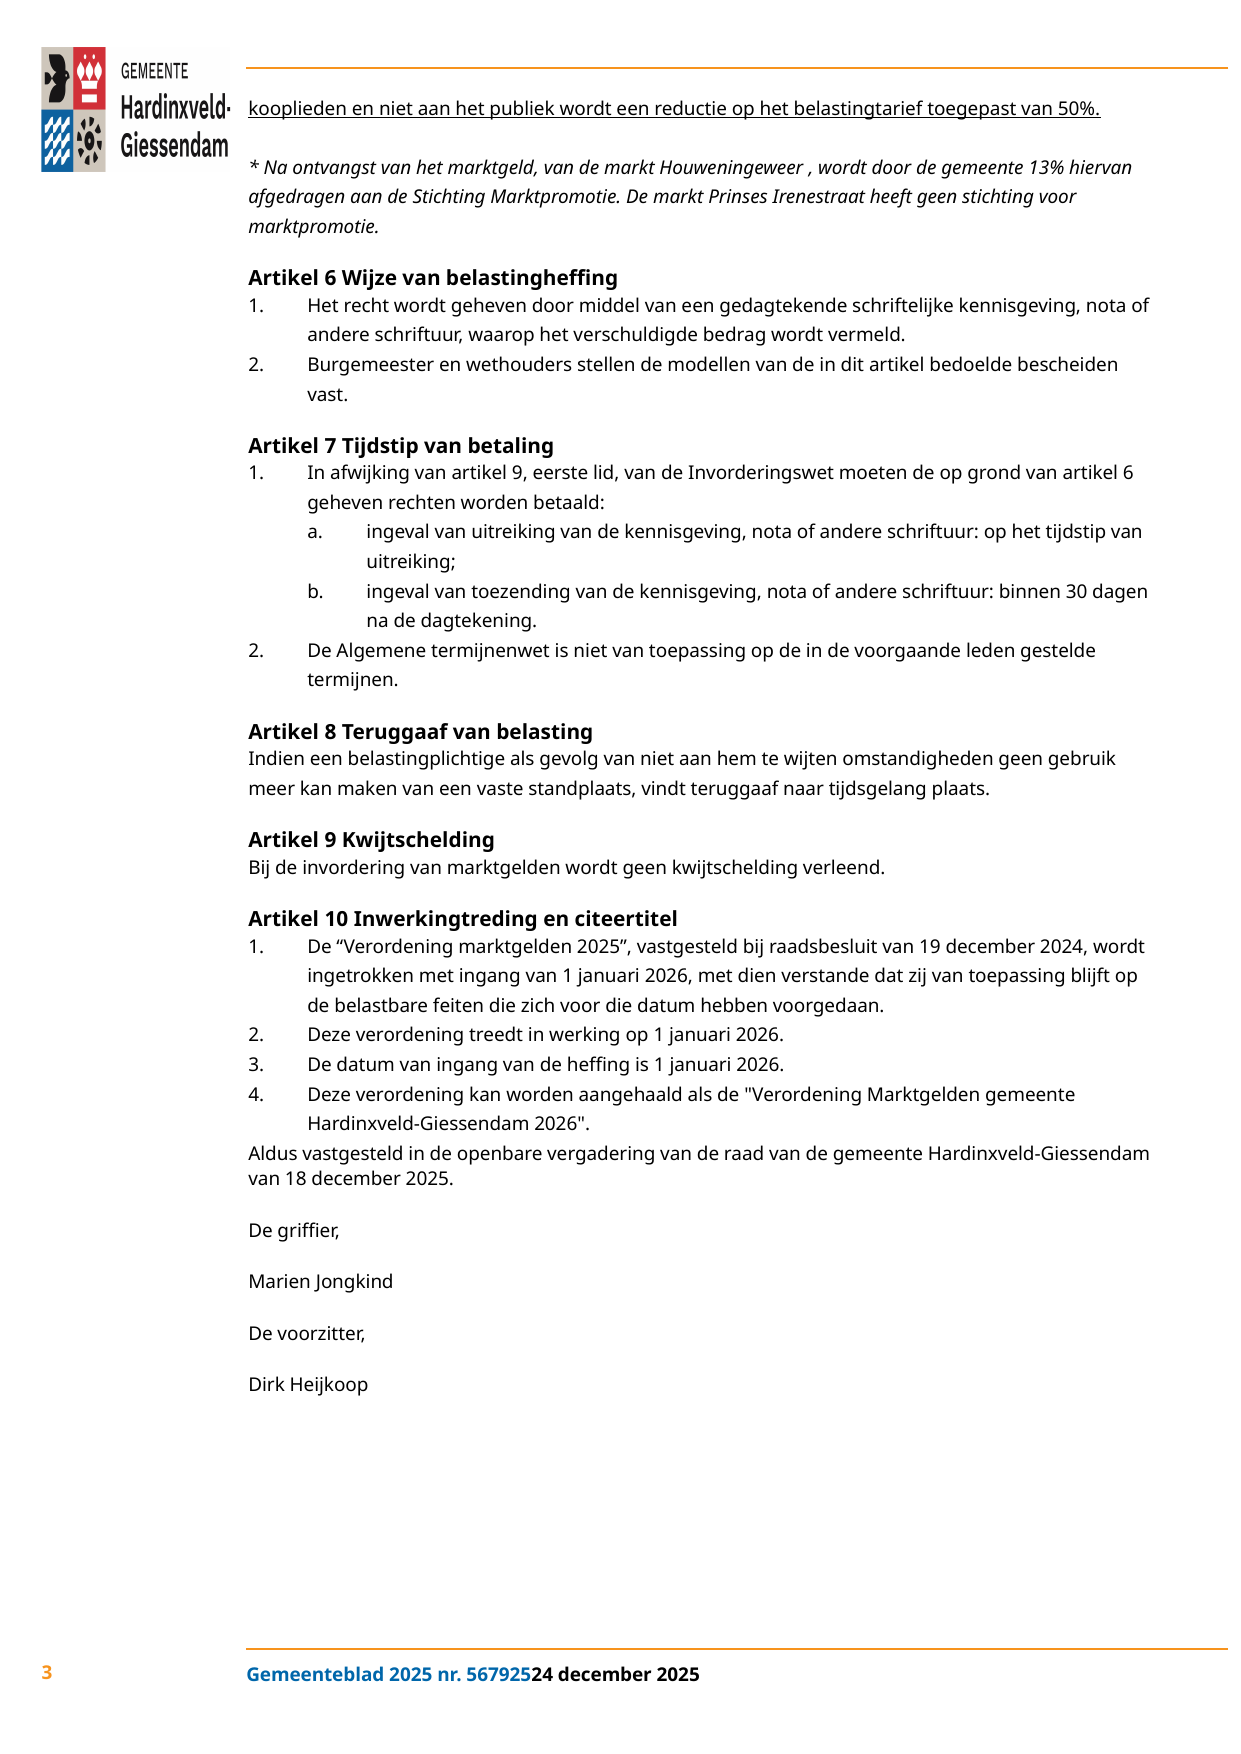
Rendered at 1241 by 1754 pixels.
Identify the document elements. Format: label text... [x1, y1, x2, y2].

text kooplieden en niet aan het publiek wordt een reductie op het belastingtarief toegepast van 50%. [248, 95, 1152, 121]
picture [41, 47, 231, 172]
text Marien Jongkind [248, 1268, 1152, 1294]
text Bij de invordering van marktgelden wordt geen kwijtschelding verleend. [248, 854, 1152, 880]
text Dirk Heijkoop [248, 1371, 1152, 1397]
list Deze verordening kan worden aangehaald als de "Verordening Marktgelden gemeente Hardinxveld-Giessendam 2026". [248, 1081, 1152, 1136]
list Deze verordening treedt in werking op 1 januari 2026. [248, 1022, 1152, 1047]
list De Algemene termijnenwet is niet van toepassing op de in de voorgaande leden gestelde termijnen. [248, 637, 1152, 692]
list In afwijking van artikel 9, eerste lid, van de Invorderingswet moeten de op grond van artikel 6 geheven rechten worden betaald: [248, 459, 1152, 515]
list Burgemeester en wethouders stellen de modellen van de in dit artikel bedoelde bescheiden vast. [248, 351, 1152, 406]
list De datum van ingang van de heffing is 1 januari 2026. [248, 1051, 1152, 1077]
list De “Verordening marktgelden 2025”, vastgesteld bij raadsbesluit van 19 december 2024, wordt ingetrokken met ingang van 1 januari 2026, met dien verstande dat zij van toepassing blijft op de belastbare feiten die zich voor die datum hebben voorgedaan. [248, 933, 1152, 1018]
text * Na ontvangst van het marktgeld, van de markt Houweningeweer , wordt door de gemeente 13% hiervan afgedragen aan de Stichting Marktpromotie. De markt Prinses Irenestraat heeft geen stichting voor marktpromotie. [248, 154, 1152, 239]
list ingeval van uitreiking van de kennisgeving, nota of andere schriftuur: op het tijdstip van uitreiking; [307, 519, 1152, 574]
text De voorzitter, [248, 1320, 1152, 1346]
text Indien een belastingplichtige als gevolg van niet aan hem te wijten omstandigheden geen gebruik meer kan maken van een vaste standplaats, vindt teruggaaf naar tijdsgelang plaats. [248, 746, 1152, 801]
text De griffier, [248, 1217, 1152, 1243]
text Artikel 10 Inwerkingtreding en citeertitel [248, 904, 1152, 933]
text Aldus vastgesteld in de openbare vergadering van de raad van de gemeente Hardinxveld-Giessendam van 18 december 2025. [248, 1140, 1152, 1191]
text Artikel 9 Kwijtschelding [248, 826, 1152, 854]
text Artikel 6 Wijze van belastingheffing [248, 263, 1152, 292]
list Het recht wordt geheven door middel van een gedagtekende schriftelijke kennisgeving, nota of andere schriftuur, waarop het verschuldigde bedrag wordt vermeld. [248, 292, 1152, 347]
text Artikel 8 Teruggaaf van belasting [248, 717, 1152, 746]
text Artikel 7 Tijdstip van betaling [248, 431, 1152, 459]
list ingeval van toezending van de kennisgeving, nota of andere schriftuur: binnen 30 dagen na de dagtekening. [307, 578, 1152, 633]
